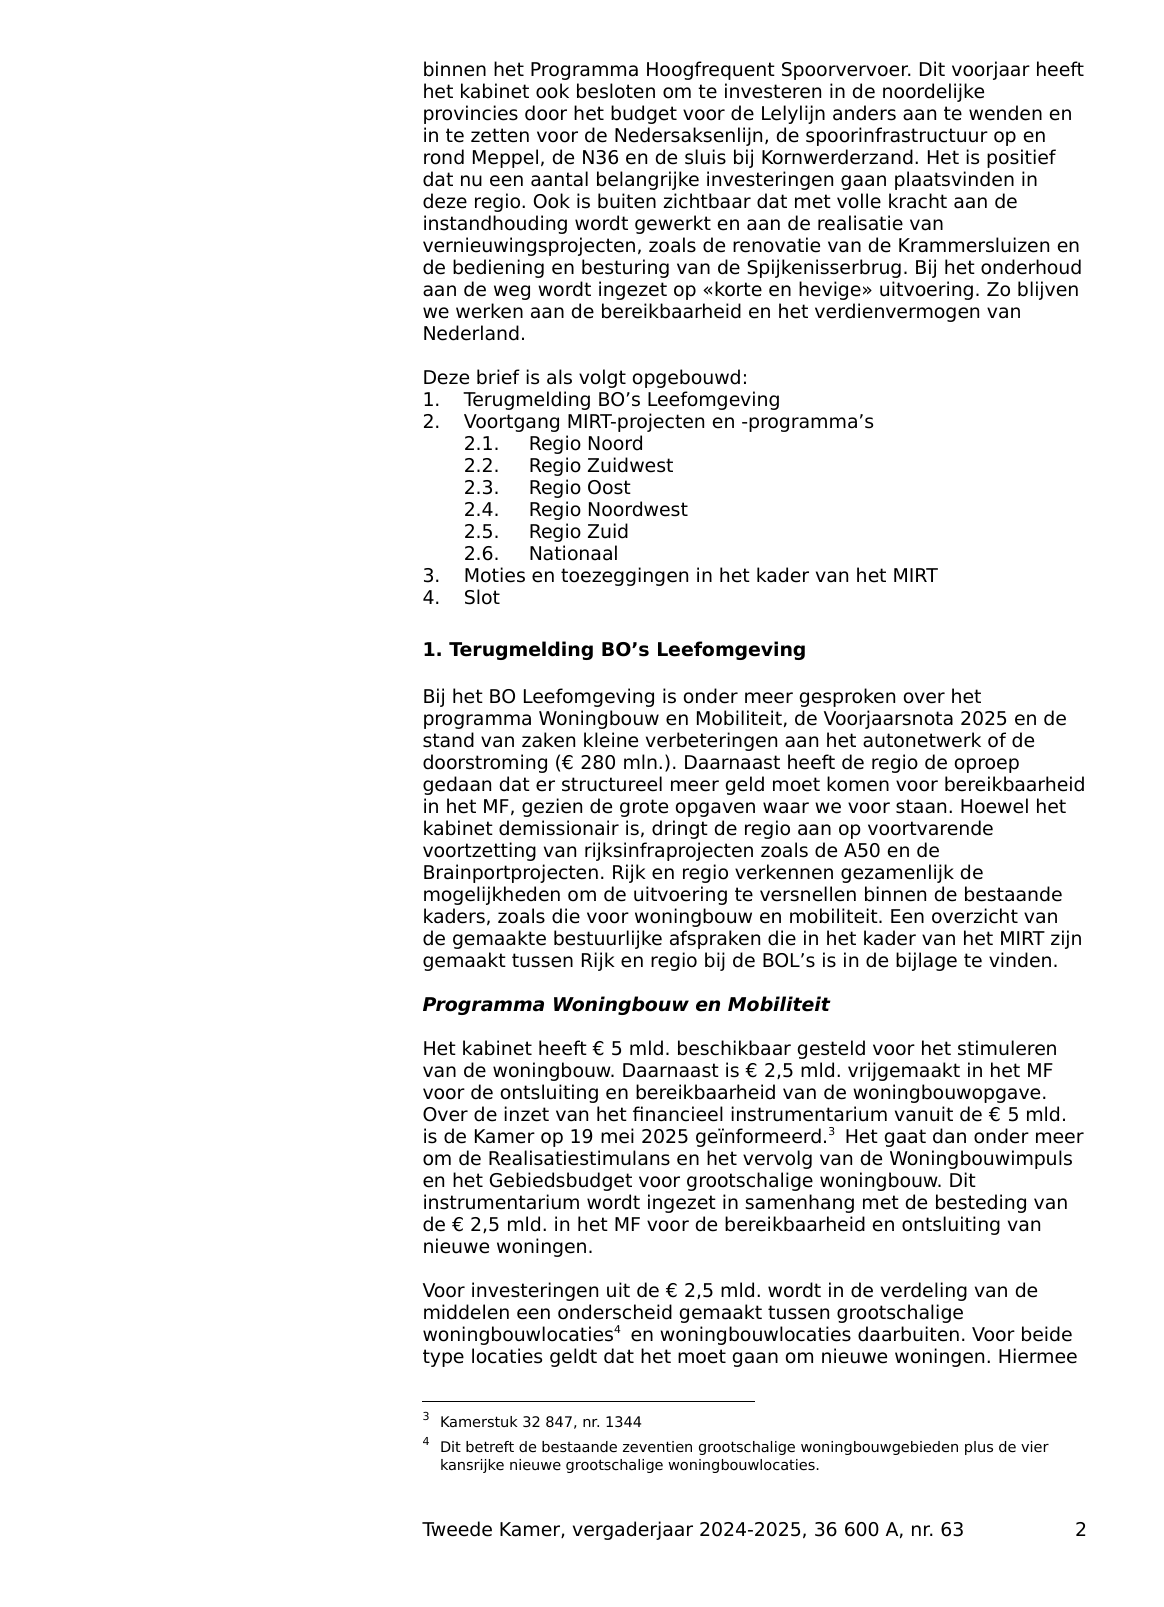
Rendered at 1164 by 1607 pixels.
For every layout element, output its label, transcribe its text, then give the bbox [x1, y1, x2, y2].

subtitle 1. Terugmelding BO’s Leefomgeving [422, 639, 1087, 661]
text 2. Voortgang MIRT-projecten en -programma’s [422, 411, 1087, 433]
text 3. Moties en toezeggingen in het kader van het MIRT [422, 565, 1087, 587]
subtitle Programma Woningbouw en Mobiliteit [422, 994, 1087, 1016]
text Deze brief is als volgt opgebouwd: [422, 367, 1087, 389]
text binnen het Programma Hoogfrequent Spoorvervoer. Dit voorjaar heeft het kabinet ook besloten om te investeren in de noordelijke provincies door het budget voor de Lelylijn anders aan te wenden en in te zetten voor de Nedersaksenlijn, de spoorinfrastructuur op en rond Meppel, de N36 en de sluis bij Kornwerderzand. Het is positief dat nu een aantal belangrijke investeringen gaan plaatsvinden in deze regio. Ook is buiten zichtbaar dat met volle kracht aan de instandhouding wordt gewerkt en aan de realisatie van vernieuwingsprojecten, zoals de renovatie van de Krammersluizen en de bediening en besturing van de Spijkenisserbrug. Bij het onderhoud aan de weg wordt ingezet op «korte en hevige» uitvoering. Zo blijven we werken aan de bereikbaarheid en het verdienvermogen van Nederland. [422, 59, 1087, 345]
text 2.6. Nationaal [463, 543, 1087, 565]
text 4. Slot [422, 587, 1087, 609]
text 2.5. Regio Zuid [463, 521, 1087, 543]
text 1. Terugmelding BO’s Leefomgeving [422, 389, 1087, 411]
text 2.1. Regio Noord [463, 433, 1087, 455]
text Bij het BO Leefomgeving is onder meer gesproken over het programma Woningbouw en Mobiliteit, de Voorjaarsnota 2025 en de stand van zaken kleine verbeteringen aan het autonetwerk of de doorstroming (€ 280 mln.). Daarnaast heeft de regio de oproep gedaan dat er structureel meer geld moet komen voor bereikbaarheid in het MF, gezien de grote opgaven waar we voor staan. Hoewel het kabinet demissionair is, dringt de regio aan op voortvarende voortzetting van rijksinfraprojecten zoals de A50 en de Brainportprojecten. Rijk en regio verkennen gezamenlijk de mogelijkheden om de uitvoering te versnellen binnen de bestaande kaders, zoals die voor woningbouw en mobiliteit. Een overzicht van de gemaakte bestuurlijke afspraken die in het kader van het MIRT zijn gemaakt tussen Rijk en regio bij de BOL’s is in de bijlage te vinden. [422, 686, 1087, 971]
text 2.3. Regio Oost [463, 477, 1087, 499]
text Dit betreft de bestaande zeventien grootschalige woningbouwgebieden plus de vier kansrijke nieuwe grootschalige woningbouwlocaties. [422, 1435, 1087, 1474]
text 2.2. Regio Zuidwest [463, 455, 1087, 477]
text 2.4. Regio Noordwest [463, 499, 1087, 521]
text Voor investeringen uit de € 2,5 mld. wordt in de verdeling van de middelen een onderscheid gemaakt tussen grootschalige woningbouwlocaties en woningbouwlocaties daarbuiten. Voor beide type locaties geldt dat het moet gaan om nieuwe woningen. Hiermee [422, 1280, 1087, 1368]
text Het kabinet heeft € 5 mld. beschikbaar gesteld voor het stimuleren van de woningbouw. Daarnaast is € 2,5 mld. vrijgemaakt in het MF voor de ontsluiting en bereikbaarheid van de woningbouwopgave. Over de inzet van het financieel instrumentarium vanuit de € 5 mld. is de Kamer op 19 mei 2025 geïnformeerd. Het gaat dan onder meer om de Realisatiestimulans en het vervolg van de Woningbouwimpuls en het Gebiedsbudget voor grootschalige woningbouw. Dit instrumentarium wordt ingezet in samenhang met de besteding van de € 2,5 mld. in het MF voor de bereikbaarheid en ontsluiting van nieuwe woningen. [422, 1038, 1087, 1258]
text Kamerstuk 32 847, nr. 1344 [422, 1410, 1087, 1432]
